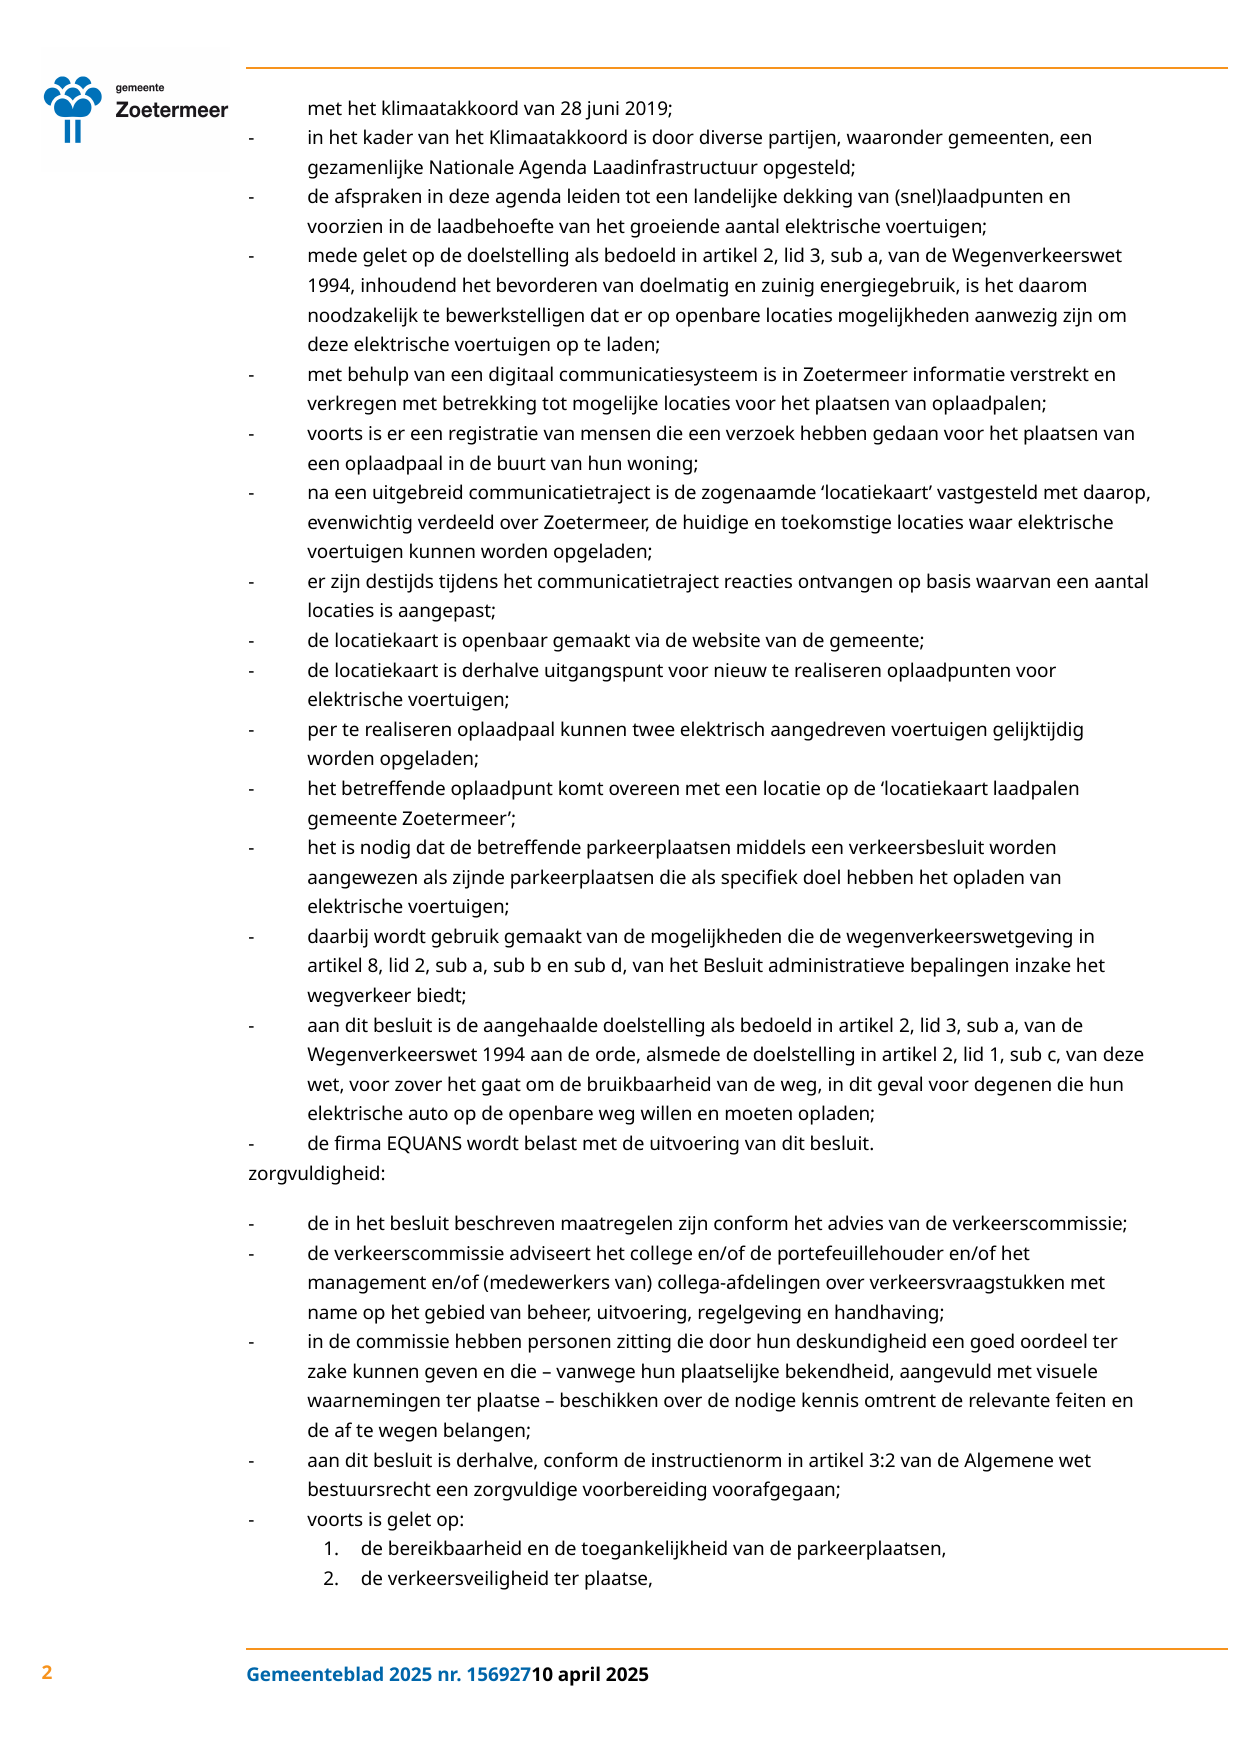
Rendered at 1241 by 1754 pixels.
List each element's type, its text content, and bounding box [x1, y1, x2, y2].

list voorts is gelet op: [248, 1506, 1152, 1532]
list daarbij wordt gebruik gemaakt van de mogelijkheden die de wegenverkeerswetgeving in artikel 8, lid 2, sub a, sub b en sub d, van het Besluit administratieve bepalingen inzake het wegverkeer biedt; [248, 923, 1152, 1008]
list de locatiekaart is derhalve uitgangspunt voor nieuw te realiseren oplaadpunten voor elektrische voertuigen; [248, 657, 1152, 712]
list het is nodig dat de betreffende parkeerplaatsen middels een verkeersbesluit worden aangewezen als zijnde parkeerplaatsen die als specifiek doel hebben het opladen van elektrische voertuigen; [248, 834, 1152, 919]
list na een uitgebreid communicatietraject is de zogenaamde ‘locatiekaart’ vastgesteld met daarop, evenwichtig verdeeld over Zoetermeer, de huidige en toekomstige locaties waar elektrische voertuigen kunnen worden opgeladen; [248, 479, 1152, 564]
list de firma EQUANS wordt belast met de uitvoering van dit besluit. [248, 1130, 1152, 1156]
list de in het besluit beschreven maatregelen zijn conform het advies van de verkeerscommissie; [248, 1210, 1152, 1236]
list voorts is er een registratie van mensen die een verzoek hebben gedaan voor het plaatsen van een oplaadpaal in de buurt van hun woning; [248, 420, 1152, 476]
list er zijn destijds tijdens het communicatietraject reacties ontvangen op basis waarvan een aantal locaties is aangepast; [248, 568, 1152, 623]
list met behulp van een digitaal communicatiesysteem is in Zoetermeer informatie verstrekt en verkregen met betrekking tot mogelijke locaties voor het plaatsen van oplaadpalen; [248, 361, 1152, 416]
list in het kader van het Klimaatakkoord is door diverse partijen, waaronder gemeenten, een gezamenlijke Nationale Agenda Laadinfrastructuur opgesteld; [248, 124, 1152, 180]
text zorgvuldigheid: [248, 1160, 1152, 1186]
list aan dit besluit is derhalve, conform de instructienorm in artikel 3:2 van de Algemene wet bestuursrecht een zorgvuldige voorbereiding voorafgegaan; [248, 1447, 1152, 1502]
list de bereikbaarheid en de toegankelijkheid van de parkeerplaatsen, [323, 1536, 1152, 1561]
picture [41, 47, 231, 172]
list in de commissie hebben personen zitting die door hun deskundigheid een goed oordeel ter zake kunnen geven en die – vanwege hun plaatselijke bekendheid, aangevuld met visuele waarnemingen ter plaatse – beschikken over de nodige kennis omtrent de relevante feiten en de af te wegen belangen; [248, 1328, 1152, 1443]
list de verkeersveiligheid ter plaatse, [323, 1565, 1152, 1591]
list met het klimaatakkoord van 28 juni 2019; [248, 95, 1152, 121]
list per te realiseren oplaadpaal kunnen twee elektrisch aangedreven voertuigen gelijktijdig worden opgeladen; [248, 716, 1152, 771]
list de afspraken in deze agenda leiden tot een landelijke dekking van (snel)laadpunten en voorzien in de laadbehoefte van het groeiende aantal elektrische voertuigen; [248, 183, 1152, 239]
list de verkeerscommissie adviseert het college en/of de portefeuillehouder en/of het management en/of (medewerkers van) collega-afdelingen over verkeersvraagstukken met name op het gebied van beheer, uitvoering, regelgeving en handhaving; [248, 1240, 1152, 1325]
list de locatiekaart is openbaar gemaakt via de website van de gemeente; [248, 627, 1152, 653]
list aan dit besluit is de aangehaalde doelstelling als bedoeld in artikel 2, lid 3, sub a, van de Wegenverkeerswet 1994 aan de orde, alsmede de doelstelling in artikel 2, lid 1, sub c, van deze wet, voor zover het gaat om de bruikbaarheid van de weg, in dit geval voor degenen die hun elektrische auto op de openbare weg willen en moeten opladen; [248, 1012, 1152, 1126]
list mede gelet op de doelstelling als bedoeld in artikel 2, lid 3, sub a, van de Wegenverkeerswet 1994, inhoudend het bevorderen van doelmatig en zuinig energiegebruik, is het daarom noodzakelijk te bewerkstelligen dat er op openbare locaties mogelijkheden aanwezig zijn om deze elektrische voertuigen op te laden; [248, 243, 1152, 357]
list het betreffende oplaadpunt komt overeen met een locatie op de ‘locatiekaart laadpalen gemeente Zoetermeer’; [248, 775, 1152, 831]
